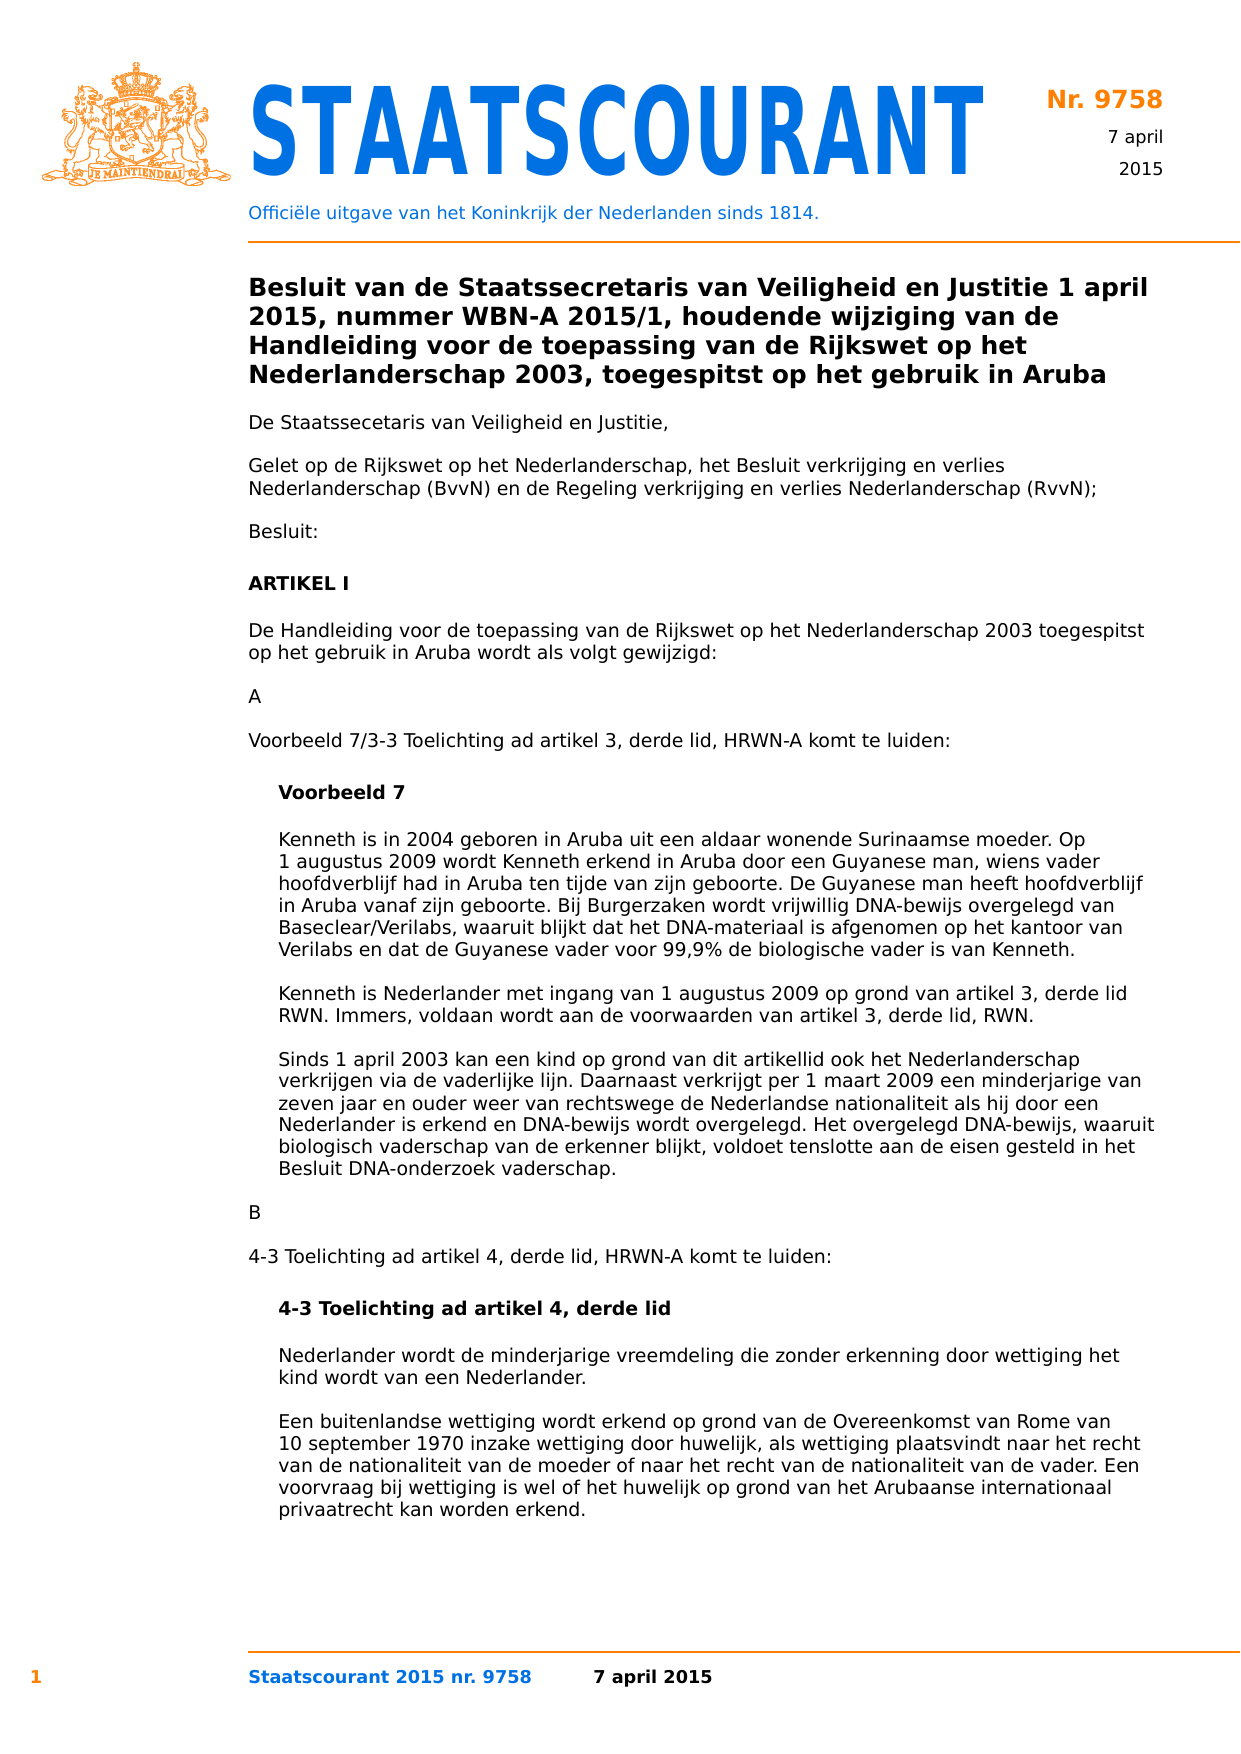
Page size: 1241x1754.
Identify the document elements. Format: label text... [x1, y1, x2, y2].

text Kenneth is Nederlander met ingang van 1 augustus 2009 op grond van artikel 3, derde lid RWN. Immers, voldaan wordt aan de voorwaarden van artikel 3, derde lid, RWN. [278, 983, 1163, 1027]
text De Staatssecetaris van Veiligheid en Justitie, [248, 412, 1163, 433]
text Sinds 1 april 2003 kan een kind op grond van dit artikellid ook het Nederlanderschap verkrijgen via de vaderlijke lijn. Daarnaast verkrijgt per 1 maart 2009 een minderjarige van zeven jaar en ouder weer van rechtswege de Nederlandse nationaliteit als hij door een Nederlander is erkend en DNA-bewijs wordt overgelegd. Het overgelegd DNA-bewijs, waaruit biologisch vaderschap van de erkenner blijkt, voldoet tenslotte aan de eisen gesteld in het Besluit DNA-onderzoek vaderschap. [278, 1048, 1163, 1180]
table_header Nr. 9758 [998, 62, 1240, 121]
picture [41, 62, 231, 186]
text Een buitenlandse wettiging wordt erkend op grond van de Overeenkomst van Rome van 10 september 1970 inzake wettiging door huwelijk, als wettiging plaatsvindt naar het recht van de nationaliteit van de moeder of naar het recht van de nationaliteit van de vader. Een voorvraag bij wettiging is wel of het huwelijk op grond van het Arubaanse internationaal privaatrecht kan worden erkend. [278, 1411, 1163, 1521]
table_header STAATSCOURANT [248, 62, 998, 203]
text 4-3 Toelichting ad artikel 4, derde lid, HRWN-A komt te luiden: [248, 1246, 1163, 1268]
text Kenneth is in 2004 geboren in Aruba uit een aldaar wonende Surinaamse moeder. Op 1 augustus 2009 wordt Kenneth erkend in Aruba door een Guyanese man, wiens vader hoofdverblijf had in Aruba ten tijde van zijn geboorte. De Guyanese man heeft hoofdverblijf in Aruba vanaf zijn geboorte. Bij Burgerzaken wordt vrijwillig DNA-bewijs overgelegd van Baseclear/Verilabs, waaruit blijkt dat het DNA-materiaal is afgenomen op het kantoor van Verilabs en dat de Guyanese vader voor 99,9% de biologische vader is van Kenneth. [278, 829, 1163, 961]
text Besluit: [248, 521, 1163, 543]
text Nederlander wordt de minderjarige vreemdeling die zonder erkenning door wettiging het kind wordt van een Nederlander. [278, 1345, 1163, 1389]
subtitle Voorbeeld 7 [278, 782, 1163, 804]
table_cell 2015 [998, 153, 1240, 203]
table_header [25, 62, 248, 241]
text A [248, 686, 1163, 708]
subtitle Besluit van de Staatssecretaris van Veiligheid en Justitie 1 april 2015, nummer WBN-A 2015/1, houdende wijziging van de Handleiding voor de toepassing van de Rijkswet op het Nederlanderschap 2003, toegespitst op het gebruik in Aruba [248, 273, 1163, 390]
text Gelet op de Rijkswet op het Nederlanderschap, het Besluit verkrijging en verlies Nederlanderschap (BvvN) en de Regeling verkrijging en verlies Nederlanderschap (RvvN); [248, 455, 1163, 499]
text Voorbeeld 7/3-3 Toelichting ad artikel 3, derde lid, HRWN-A komt te luiden: [248, 730, 1163, 752]
subtitle 4-3 Toelichting ad artikel 4, derde lid [278, 1298, 1163, 1320]
table_cell Officiële uitgave van het Koninkrijk der Nederlanden sinds 1814. [248, 203, 1240, 241]
subtitle ARTIKEL I [248, 573, 1163, 595]
text De Handleiding voor de toepassing van de Rijkswet op het Nederlanderschap 2003 toegespitst op het gebruik in Aruba wordt als volgt gewijzigd: [248, 620, 1163, 664]
table_cell 7 april [998, 121, 1240, 153]
text B [248, 1202, 1163, 1224]
